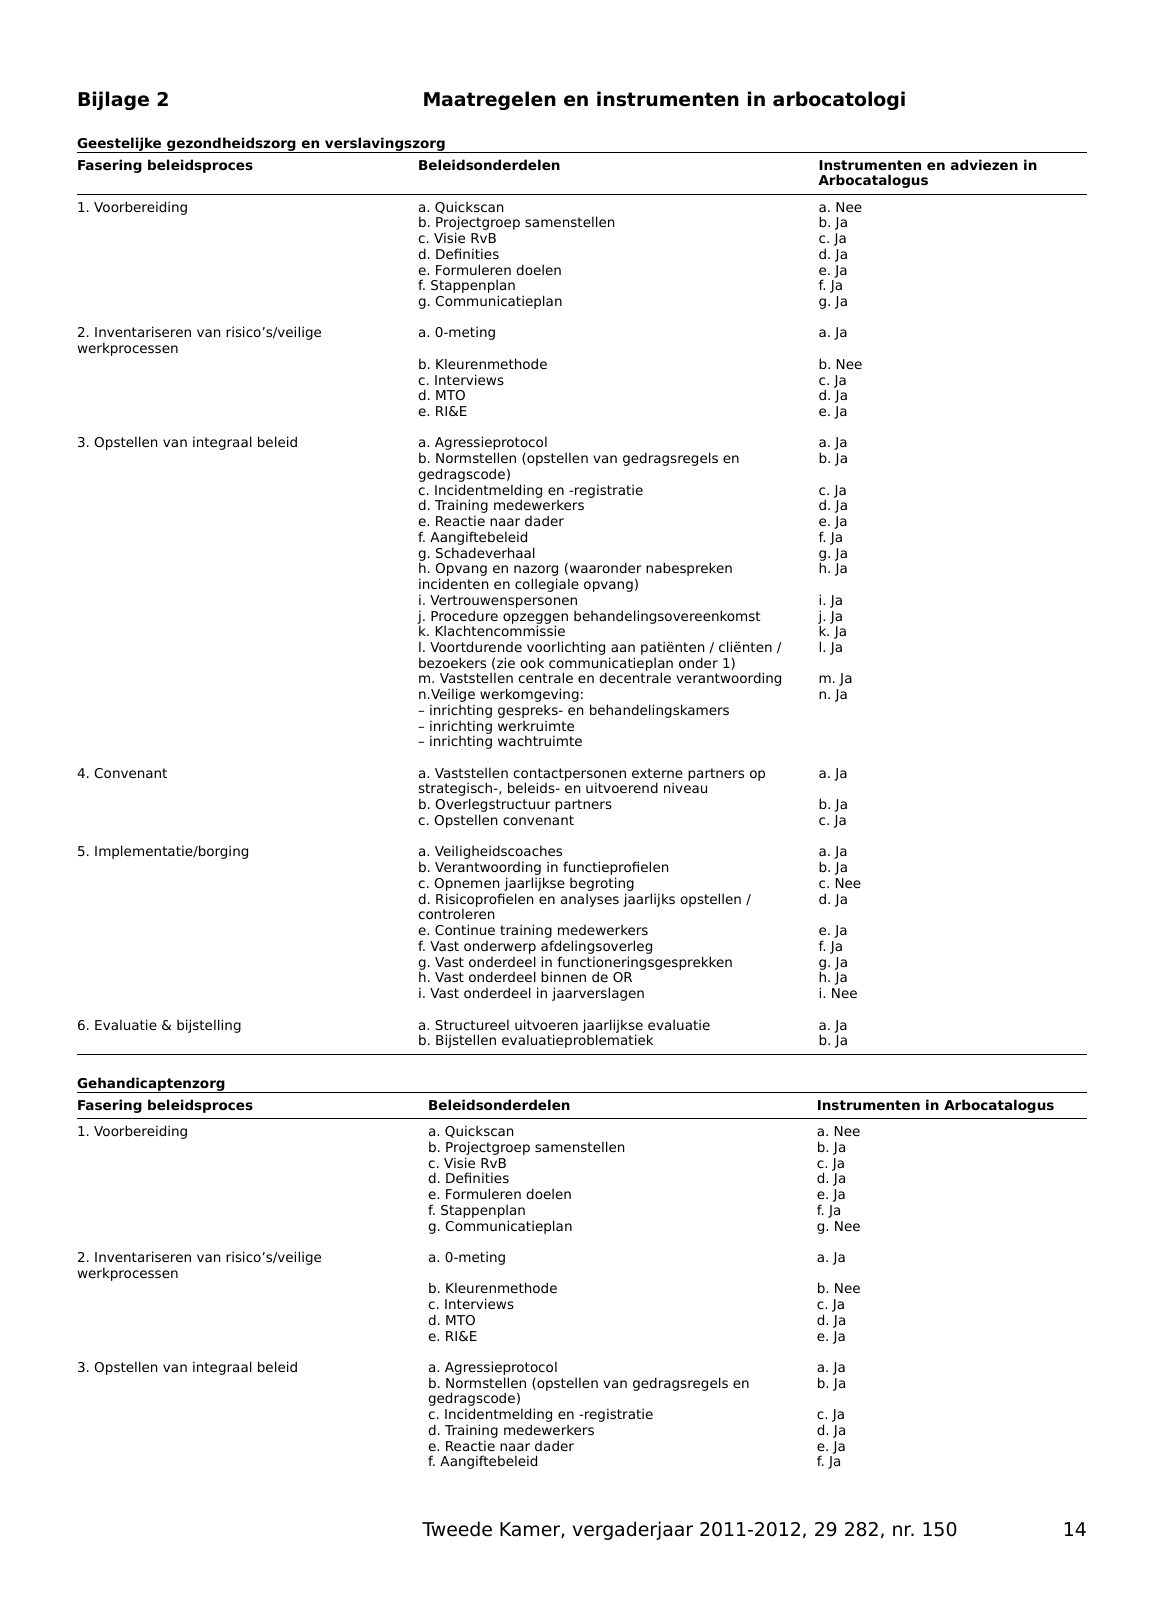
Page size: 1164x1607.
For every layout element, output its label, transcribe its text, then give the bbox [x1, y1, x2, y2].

table_cell Fasering beleidsproces [77, 153, 412, 194]
table_cell c. Ja [813, 483, 1087, 498]
table_cell [77, 1297, 422, 1313]
table_cell Instrumenten in Arbocatalogus [811, 1093, 1087, 1118]
table_cell a. Ja [813, 435, 1087, 451]
table_cell [77, 1234, 422, 1250]
table_cell [77, 1376, 422, 1407]
table_cell 3. Opstellen van integraal beleid [77, 435, 412, 451]
table_cell g. Schadeverhaal [412, 545, 812, 561]
table_cell [77, 1439, 422, 1454]
table_cell f. Ja [811, 1203, 1087, 1218]
table_cell [77, 986, 412, 1002]
table_cell f. Vast onderwerp afdelingsoverleg [412, 939, 812, 954]
table_cell [77, 1140, 422, 1155]
table_cell [77, 954, 412, 970]
table_cell n.Veilige werkomgeving: – inrichting gespreks- en behandelingskamers – inrichting werkruimte – inrichting wachtruimte [412, 687, 812, 750]
table_cell a. Ja [813, 844, 1087, 860]
table_cell [77, 1218, 422, 1234]
table_cell j. Ja [813, 608, 1087, 624]
table_cell [77, 404, 412, 419]
table_cell c. Ja [811, 1407, 1087, 1423]
table_cell b. Projectgroep samenstellen [422, 1140, 811, 1155]
table_cell f. Aangiftebeleid [412, 530, 812, 545]
table_cell b. Projectgroep samenstellen [412, 215, 812, 231]
table_cell [77, 1155, 422, 1171]
table_cell a. Agressieprotocol [412, 435, 812, 451]
table_cell [77, 451, 412, 482]
table_cell [77, 860, 412, 876]
table_cell b. Bijstellen evaluatieproblematiek [412, 1033, 812, 1053]
table_cell l. Ja [813, 640, 1087, 671]
table_cell [422, 1344, 811, 1360]
table_cell e. Ja [813, 404, 1087, 419]
table_cell g. Vast onderdeel in functioneringsgesprekken [412, 954, 812, 970]
table_cell [77, 797, 412, 813]
table_cell f. Stappenplan [412, 278, 812, 294]
table_cell b. Ja [813, 451, 1087, 482]
table_cell e. Reactie naar dader [412, 514, 812, 530]
table_cell [422, 1234, 811, 1250]
table_cell 4. Convenant [77, 766, 412, 797]
table_cell e. RI&E [422, 1329, 811, 1344]
table_cell a. Structureel uitvoeren jaarlijkse evaluatie [412, 1017, 812, 1033]
table_cell c. Interviews [412, 373, 812, 388]
table_cell a. Ja [811, 1360, 1087, 1376]
table_cell e. Ja [813, 262, 1087, 278]
table_cell b. Ja [811, 1140, 1087, 1155]
table_cell g. Communicatieplan [422, 1218, 811, 1234]
table_cell [412, 750, 812, 766]
table_cell a. Quickscan [412, 195, 812, 215]
table_cell c. Ja [813, 813, 1087, 828]
table_cell k. Klachtencommissie [412, 624, 812, 640]
table_cell a. 0-meting [422, 1250, 811, 1281]
table_cell [77, 310, 412, 325]
table_cell f. Stappenplan [422, 1203, 811, 1218]
table_cell a. Ja [813, 766, 1087, 797]
table_cell n. Ja [813, 687, 1087, 750]
table_cell d. Training medewerkers [412, 498, 812, 514]
table_cell h. Ja [813, 561, 1087, 593]
table_cell m. Ja [813, 671, 1087, 687]
table_cell [813, 829, 1087, 844]
table_cell [813, 1002, 1087, 1017]
subtitle Bijlage 2 Maatregelen en instrumenten in arbocatologi [77, 89, 1087, 111]
table_cell e. Ja [813, 923, 1087, 939]
table_cell c. Nee [813, 876, 1087, 891]
table_cell 2. Inventariseren van risico’s/veilige werkprocessen [77, 325, 412, 357]
table_cell 5. Implementatie/borging [77, 844, 412, 860]
table_cell d. Definities [412, 247, 812, 262]
table_cell c. Opnemen jaarlijkse begroting [412, 876, 812, 891]
table_header Geestelijke gezondheidszorg en verslavingszorg [77, 136, 1087, 152]
table_cell [77, 1281, 422, 1297]
table_cell [412, 1002, 812, 1017]
table_cell [77, 262, 412, 278]
table_cell i. Vast onderdeel in jaarverslagen [412, 986, 812, 1002]
table_cell [77, 624, 412, 640]
table_cell d. Ja [811, 1313, 1087, 1328]
table_cell [77, 608, 412, 624]
table_cell k. Ja [813, 624, 1087, 640]
table_cell a. Ja [811, 1250, 1087, 1281]
table_cell c. Ja [811, 1155, 1087, 1171]
table_cell a. Nee [811, 1119, 1087, 1140]
table_cell Fasering beleidsproces [77, 1093, 422, 1118]
table_cell [77, 671, 412, 687]
table_cell d. Ja [813, 247, 1087, 262]
table_cell [77, 1187, 422, 1203]
table_cell [77, 498, 412, 514]
table_cell d. Definities [422, 1171, 811, 1187]
table_cell f. Ja [813, 278, 1087, 294]
table_cell i. Nee [813, 986, 1087, 1002]
table_cell [77, 247, 412, 262]
table_cell a. Ja [813, 325, 1087, 357]
table_cell a. Ja [813, 1017, 1087, 1033]
table_cell [77, 923, 412, 939]
table_cell [77, 1423, 422, 1438]
table_cell d. MTO [412, 388, 812, 404]
table_cell 1. Voorbereiding [77, 195, 412, 215]
table_cell 6. Evaluatie & bijstelling [77, 1017, 412, 1033]
table_cell c. Ja [813, 231, 1087, 247]
table_cell g. Ja [813, 954, 1087, 970]
table_cell b. Verantwoording in functieprofielen [412, 860, 812, 876]
table_cell [77, 1203, 422, 1218]
table_cell a. Nee [813, 195, 1087, 215]
table_cell [811, 1344, 1087, 1360]
table_cell b. Normstellen (opstellen van gedragsregels en gedragscode) [412, 451, 812, 482]
table_cell [412, 310, 812, 325]
table_cell [77, 388, 412, 404]
table_cell 2. Inventariseren van risico’s/veilige werkprocessen [77, 1250, 422, 1281]
table_cell e. Continue training medewerkers [412, 923, 812, 939]
table_cell Beleidsonderdelen [422, 1093, 811, 1118]
table_cell [77, 813, 412, 828]
table_cell b. Ja [813, 1033, 1087, 1053]
table_cell c. Incidentmelding en -registratie [412, 483, 812, 498]
table_cell g. Communicatieplan [412, 294, 812, 309]
table_cell 3. Opstellen van integraal beleid [77, 1360, 422, 1376]
table_cell h. Vast onderdeel binnen de OR [412, 970, 812, 986]
table_cell [77, 483, 412, 498]
table_cell a. Agressieprotocol [422, 1360, 811, 1376]
table_cell e. Ja [811, 1329, 1087, 1344]
table_cell a. 0-meting [412, 325, 812, 357]
table_cell e. Formuleren doelen [412, 262, 812, 278]
table_cell [813, 420, 1087, 435]
table_cell [77, 373, 412, 388]
table_cell m. Vaststellen centrale en decentrale verantwoording [412, 671, 812, 687]
table_cell [77, 939, 412, 954]
table_cell h. Ja [813, 970, 1087, 986]
table_cell e. RI&E [412, 404, 812, 419]
table_cell i. Ja [813, 593, 1087, 608]
table_cell e. Ja [811, 1439, 1087, 1454]
table_cell [77, 829, 412, 844]
table_cell b. Nee [811, 1281, 1087, 1297]
table_cell c. Incidentmelding en -registratie [422, 1407, 811, 1423]
table_cell e. Formuleren doelen [422, 1187, 811, 1203]
table_cell [77, 530, 412, 545]
table_cell g. Nee [811, 1218, 1087, 1234]
table_cell d. Ja [813, 388, 1087, 404]
table_cell f. Ja [813, 939, 1087, 954]
table_cell l. Voortdurende voorlichting aan patiënten / cliënten / bezoekers (zie ook communicatieplan onder 1) [412, 640, 812, 671]
table_cell b. Overlegstructuur partners [412, 797, 812, 813]
table_header Gehandicaptenzorg [77, 1076, 1087, 1092]
table_cell [77, 1171, 422, 1187]
table_cell b. Normstellen (opstellen van gedragsregels en gedragscode) [422, 1376, 811, 1407]
table_cell 1. Voorbereiding [77, 1119, 422, 1140]
table_cell d. Training medewerkers [422, 1423, 811, 1438]
table_cell [77, 278, 412, 294]
table_cell c. Visie RvB [422, 1155, 811, 1171]
table_cell d. Ja [811, 1171, 1087, 1187]
table_cell [77, 876, 412, 891]
table_cell [412, 829, 812, 844]
table_cell d. MTO [422, 1313, 811, 1328]
table_cell c. Opstellen convenant [412, 813, 812, 828]
table_cell a. Vaststellen contactpersonen externe partners op strategisch-, beleids- en uitvoerend niveau [412, 766, 812, 797]
table_cell [77, 231, 412, 247]
table_cell [77, 420, 412, 435]
table_cell c. Interviews [422, 1297, 811, 1313]
table_cell b. Kleurenmethode [412, 357, 812, 372]
table_cell [77, 1329, 422, 1344]
table_cell [77, 687, 412, 750]
table_cell [77, 593, 412, 608]
table_cell [811, 1234, 1087, 1250]
table_cell c. Visie RvB [412, 231, 812, 247]
table_cell [77, 1002, 412, 1017]
table_cell b. Kleurenmethode [422, 1281, 811, 1297]
table_cell [77, 514, 412, 530]
table_cell Instrumenten en adviezen in Arbocatalogus [813, 153, 1087, 194]
table_cell b. Ja [813, 215, 1087, 231]
table_cell [412, 420, 812, 435]
table_cell e. Reactie naar dader [422, 1439, 811, 1454]
table_cell c. Ja [813, 373, 1087, 388]
table_cell d. Ja [813, 498, 1087, 514]
table_cell f. Ja [813, 530, 1087, 545]
table_cell [77, 1454, 422, 1470]
table_cell i. Vertrouwenspersonen [412, 593, 812, 608]
table_cell f. Aangiftebeleid [422, 1454, 811, 1470]
table_cell c. Ja [811, 1297, 1087, 1313]
table_cell g. Ja [813, 545, 1087, 561]
table_cell [77, 970, 412, 986]
table_cell b. Nee [813, 357, 1087, 372]
table_cell e. Ja [811, 1187, 1087, 1203]
table_cell j. Procedure opzeggen behandelingsovereenkomst [412, 608, 812, 624]
table_cell [77, 357, 412, 372]
table_cell [77, 750, 412, 766]
table_cell g. Ja [813, 294, 1087, 309]
table_cell d. Ja [811, 1423, 1087, 1438]
table_cell b. Ja [811, 1376, 1087, 1407]
table_cell [77, 891, 412, 923]
table_cell b. Ja [813, 860, 1087, 876]
table_cell e. Ja [813, 514, 1087, 530]
table_cell d. Ja [813, 891, 1087, 923]
table_cell a. Quickscan [422, 1119, 811, 1140]
table_cell h. Opvang en nazorg (waaronder nabespreken incidenten en collegiale opvang) [412, 561, 812, 593]
table_cell [77, 215, 412, 231]
table_cell [77, 1407, 422, 1423]
table_cell f. Ja [811, 1454, 1087, 1470]
table_cell [77, 1344, 422, 1360]
table_cell [77, 545, 412, 561]
table_cell [813, 750, 1087, 766]
table_cell [77, 640, 412, 671]
table_cell [77, 294, 412, 309]
table_cell d. Risicoprofielen en analyses jaarlijks opstellen / controleren [412, 891, 812, 923]
table_cell [77, 1313, 422, 1328]
table_cell [77, 561, 412, 593]
table_cell a. Veiligheidscoaches [412, 844, 812, 860]
table_cell [813, 310, 1087, 325]
table_cell b. Ja [813, 797, 1087, 813]
table_cell Beleidsonderdelen [412, 153, 812, 194]
table_cell [77, 1033, 412, 1053]
